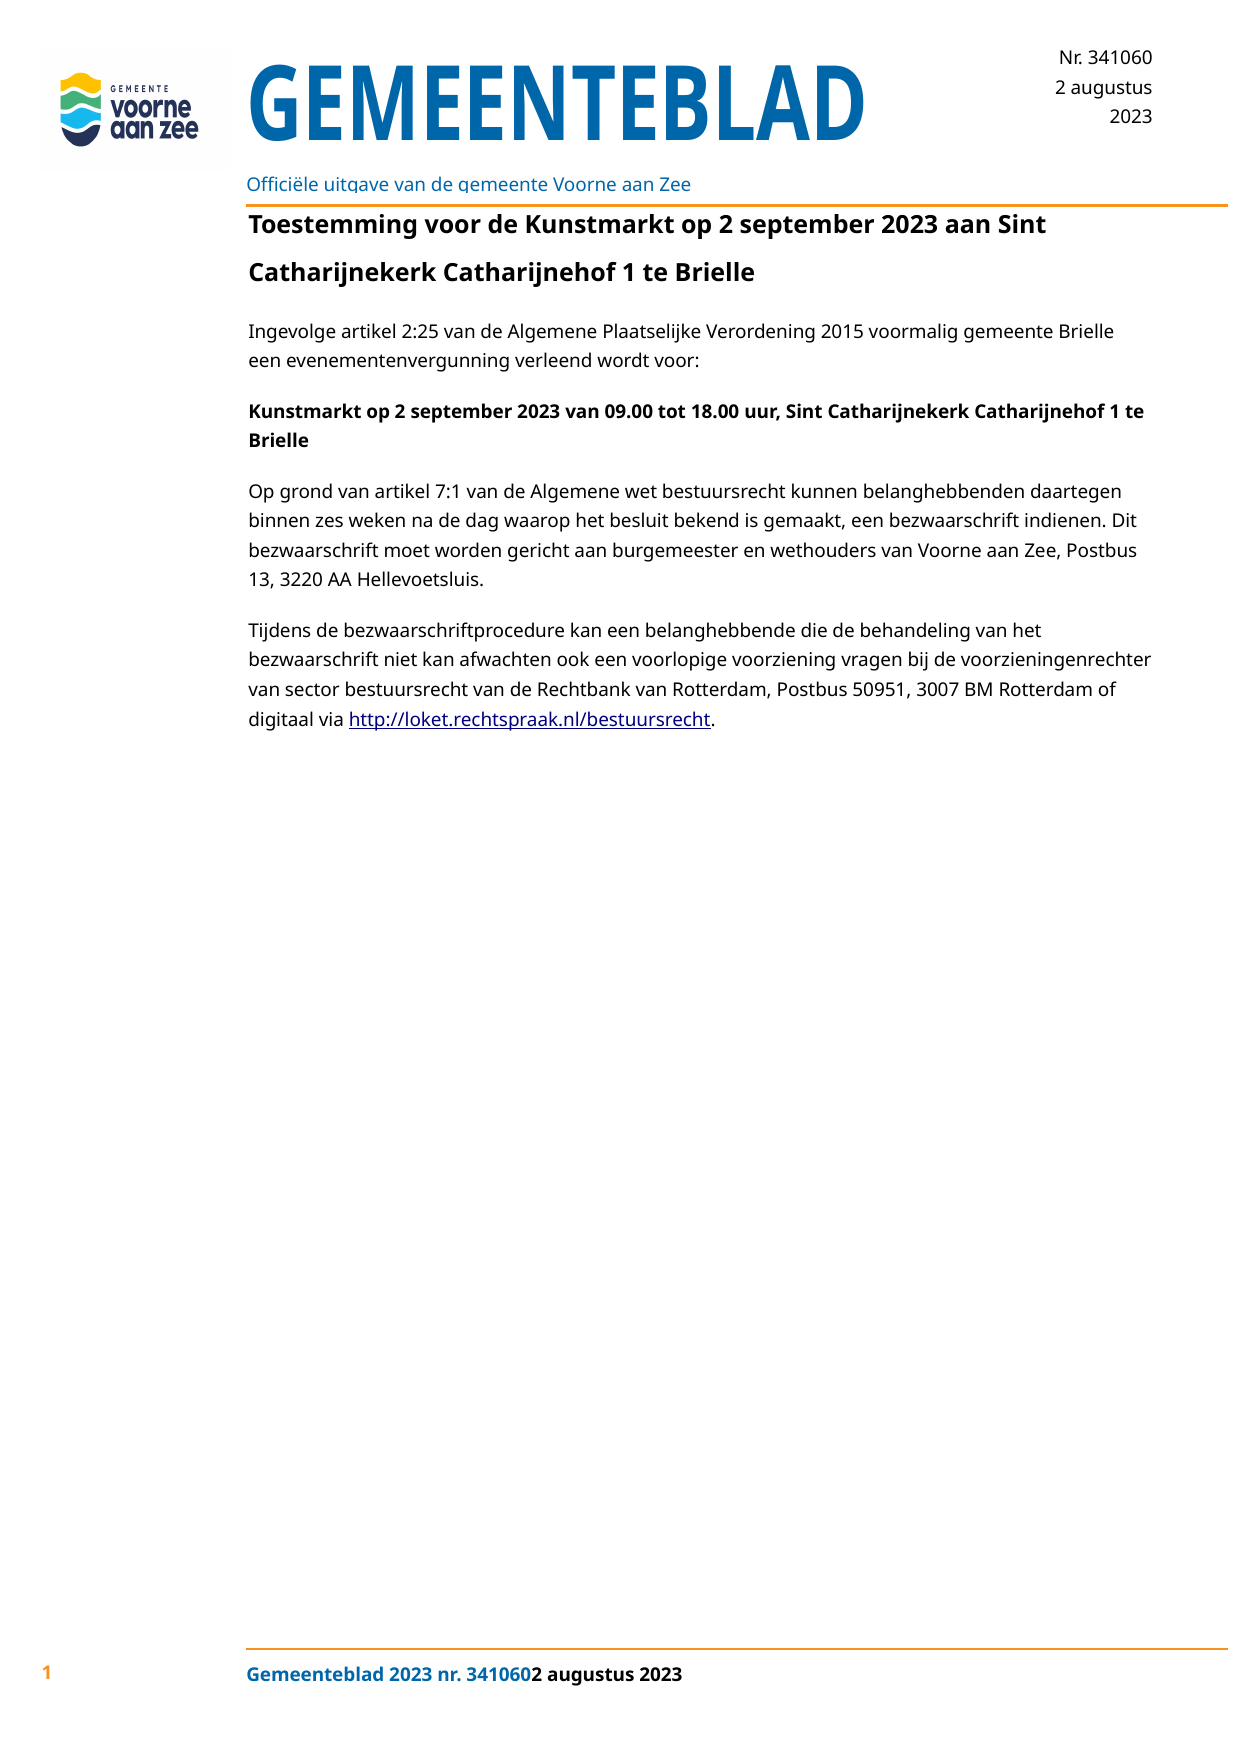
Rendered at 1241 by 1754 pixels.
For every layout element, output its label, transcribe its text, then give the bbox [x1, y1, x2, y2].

text Op grond van artikel 7:1 van de Algemene wet bestuursrecht kunnen belanghebbenden daartegen binnen zes weken na de dag waarop het besluit bekend is gemaakt, een bezwaarschrift indienen. Dit bezwaarschrift moet worden gericht aan burgemeester en wethouders van Voorne aan Zee, Postbus 13, 3220 AA Hellevoetsluis. [248, 478, 1152, 592]
text Kunstmarkt op 2 september 2023 van 09.00 tot 18.00 uur, Sint Catharijnekerk Catharijnehof 1 te Brielle [248, 398, 1152, 453]
text Toestemming voor de Kunstmarkt op 2 september 2023 aan Sint Catharijnekerk Catharijnehof 1 te Brielle [248, 207, 1152, 288]
text Tijdens de bezwaarschriftprocedure kan een belanghebbende die de behandeling van het bezwaarschrift niet kan afwachten ook een voorlopige voorziening vragen bij de voorzieningenrechter van sector bestuursrecht van de Rechtbank van Rotterdam, Postbus 50951, 3007 BM Rotterdam of digitaal via http://loket.rechtspraak.nl/bestuursrecht. [248, 617, 1152, 732]
picture [41, 47, 231, 172]
text Ingevolge artikel 2:25 van de Algemene Plaatselijke Verordening 2015 voormalig gemeente Brielle een evenementenvergunning verleend wordt voor: [248, 318, 1152, 373]
